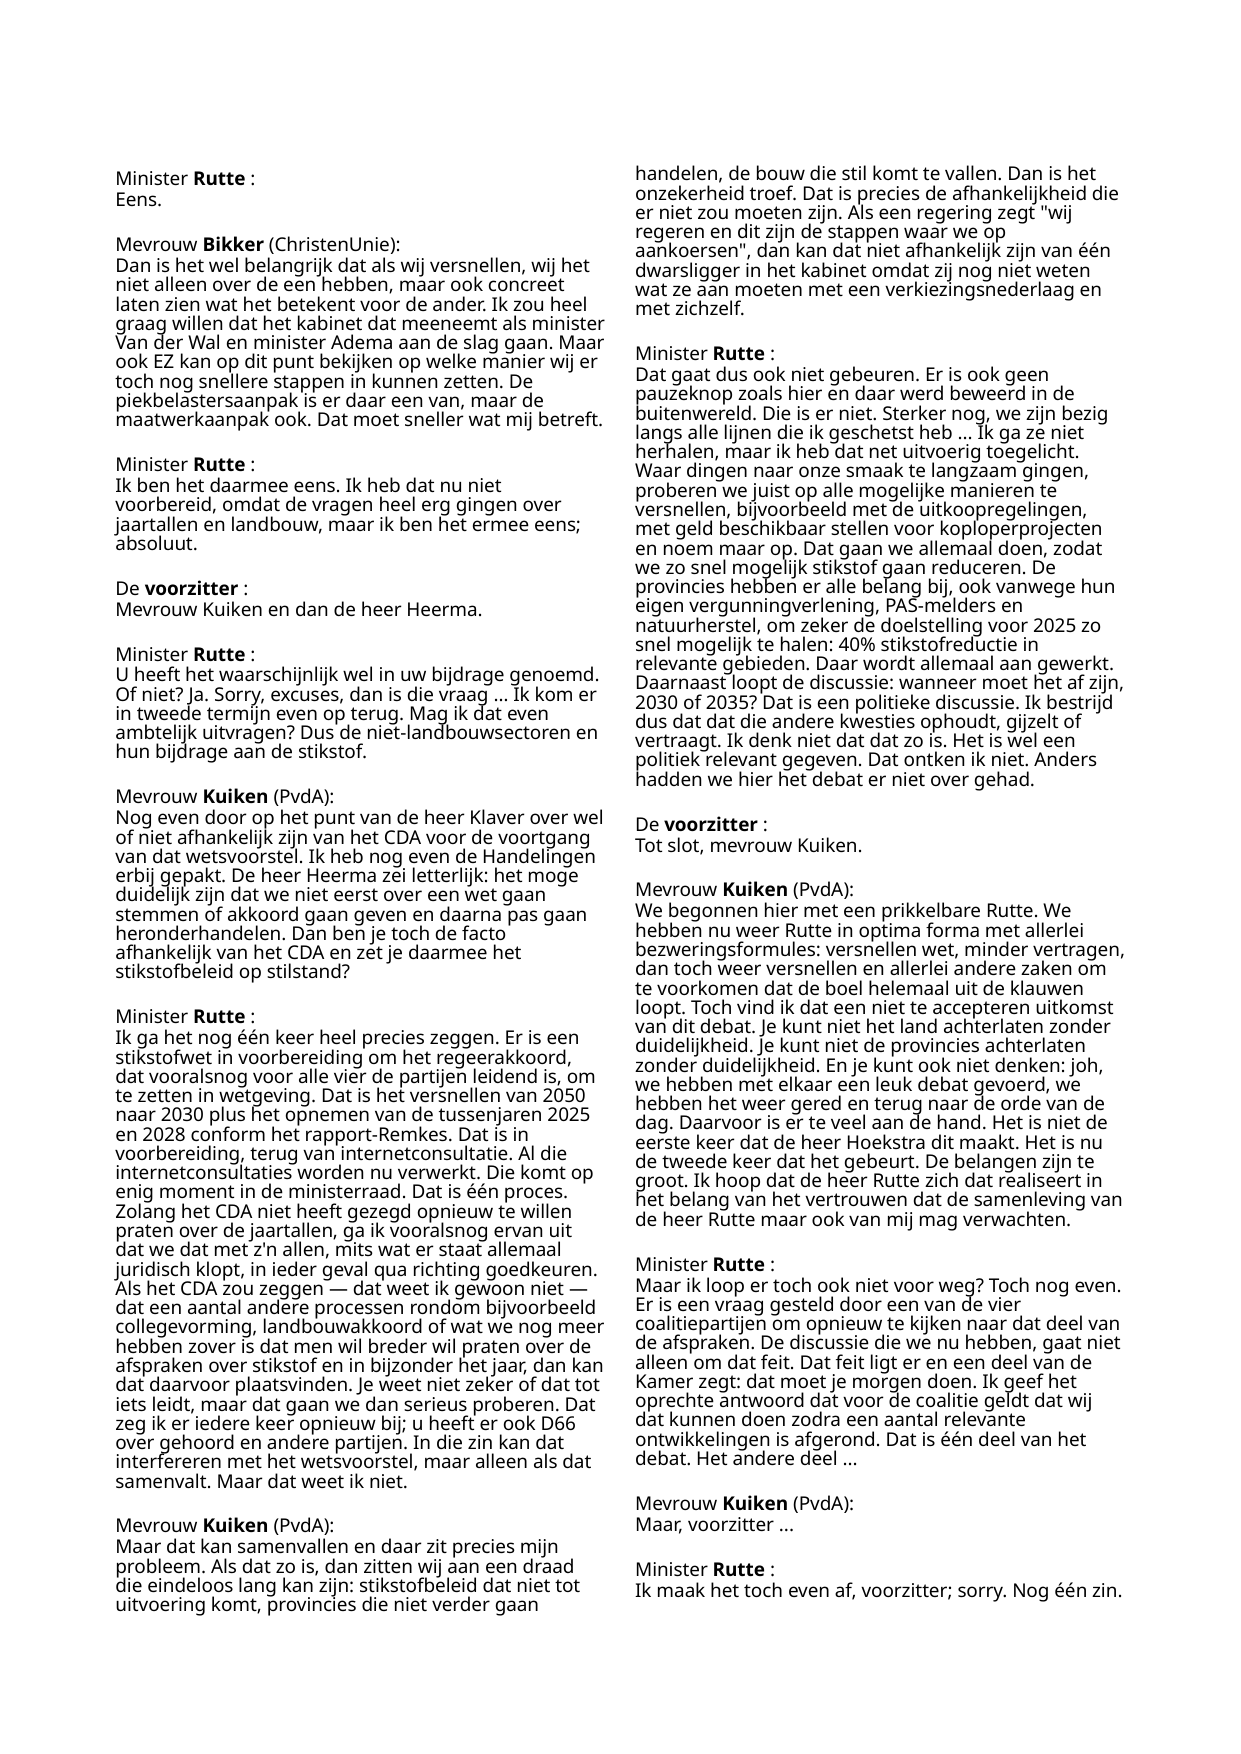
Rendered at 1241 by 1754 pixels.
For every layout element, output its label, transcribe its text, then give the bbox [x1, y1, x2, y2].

text Minister Rutte : [115, 165, 605, 191]
text De voorzitter : [115, 575, 605, 601]
text Tot slot, mevrouw Kuiken. [635, 837, 1125, 856]
text Dat gaat dus ook niet gebeuren. Er is ook geen pauzeknop zoals hier en daar werd beweerd in de buitenwereld. Die is er niet. Sterker nog, we zijn bezig langs alle lijnen die ik geschetst heb ... Ik ga ze niet herhalen, maar ik heb dat net uitvoerig toegelicht. Waar dingen naar onze smaak te langzaam gingen, proberen we juist op alle mogelijke manieren te versnellen, bijvoorbeeld met de uitkoopregelingen, met geld beschikbaar stellen voor koploperprojecten en noem maar op. Dat gaan we allemaal doen, zodat we zo snel mogelijk stikstof gaan reduceren. De provincies hebben er alle belang bij, ook vanwege hun eigen vergunningverlening, PAS-melders en natuurherstel, om zeker de doelstelling voor 2025 zo snel mogelijk te halen: 40% stikstofreductie in relevante gebieden. Daar wordt allemaal aan gewerkt. Daarnaast loopt de discussie: wanneer moet het af zijn, 2030 of 2035? Dat is een politieke discussie. Ik bestrijd dus dat dat die andere kwesties ophoudt, gijzelt of vertraagt. Ik denk niet dat dat zo is. Het is wel een politiek relevant gegeven. Dat ontken ik niet. Anders hadden we hier het debat er niet over gehad. [635, 366, 1125, 790]
text Nog even door op het punt van de heer Klaver over wel of niet afhankelijk zijn van het CDA voor de voortgang van dat wetsvoorstel. Ik heb nog even de Handelingen erbij gepakt. De heer Heerma zei letterlijk: het moge duidelijk zijn dat we niet eerst over een wet gaan stemmen of akkoord gaan geven en daarna pas gaan heronderhandelen. Dan ben je toch de facto afhankelijk van het CDA en zet je daarmee het stikstofbeleid op stilstand? [115, 809, 605, 983]
text Ik ga het nog één keer heel precies zeggen. Er is een stikstofwet in voorbereiding om het regeerakkoord, dat vooralsnog voor alle vier de partijen leidend is, om te zetten in wetgeving. Dat is het versnellen van 2050 naar 2030 plus het opnemen van de tussenjaren 2025 en 2028 conform het rapport-Remkes. Dat is in voorbereiding, terug van internetconsultatie. Al die internetconsultaties worden nu verwerkt. Die komt op enig moment in de ministerraad. Dat is één proces. Zolang het CDA niet heeft gezegd opnieuw te willen praten over de jaartallen, ga ik vooralsnog ervan uit dat we dat met z'n allen, mits wat er staat allemaal juridisch klopt, in ieder geval qua richting goedkeuren. Als het CDA zou zeggen — dat weet ik gewoon niet — dat een aantal andere processen rondom bijvoorbeeld collegevorming, landbouwakkoord of wat we nog meer hebben zover is dat men wil breder wil praten over de afspraken over stikstof en in bijzonder het jaar, dan kan dat daarvoor plaatsvinden. Je weet niet zeker of dat tot iets leidt, maar dat gaan we dan serieus proberen. Dat zeg ik er iedere keer opnieuw bij; u heeft er ook D66 over gehoord en andere partijen. In die zin kan dat interfereren met het wetsvoorstel, maar alleen als dat samenvalt. Maar dat weet ik niet. [115, 1029, 605, 1492]
text Minister Rutte : [635, 340, 1125, 366]
text Mevrouw Kuiken (PvdA): [635, 1490, 1125, 1516]
text Eens. [115, 191, 605, 210]
text Minister Rutte : [635, 1251, 1125, 1277]
text Mevrouw Kuiken en dan de heer Heerma. [115, 601, 605, 620]
text Ik maak het toch even af, voorzitter; sorry. Nog één zin. [635, 1582, 1125, 1601]
text U heeft het waarschijnlijk wel in uw bijdrage genoemd. Of niet? Ja. Sorry, excuses, dan is die vraag … Ik kom er in tweede termijn even op terug. Mag ik dat even ambtelijk uitvragen? Dus de niet-landbouwsectoren en hun bijdrage aan de stikstof. [115, 666, 605, 763]
text We begonnen hier met een prikkelbare Rutte. We hebben nu weer Rutte in optima forma met allerlei bezweringsformules: versnellen wet, minder vertragen, dan toch weer versnellen en allerlei andere zaken om te voorkomen dat de boel helemaal uit de klauwen loopt. Toch vind ik dat een niet te accepteren uitkomst van dit debat. Je kunt niet het land achterlaten zonder duidelijkheid. Je kunt niet de provincies achterlaten zonder duidelijkheid. En je kunt ook niet denken: joh, we hebben met elkaar een leuk debat gevoerd, we hebben het weer gered en terug naar de orde van de dag. Daarvoor is er te veel aan de hand. Het is niet de eerste keer dat de heer Hoekstra dit maakt. Het is nu de tweede keer dat het gebeurt. De belangen zijn te groot. Ik hoop dat de heer Rutte zich dat realiseert in het belang van het vertrouwen dat de samenleving van de heer Rutte maar ook van mij mag verwachten. [635, 902, 1125, 1230]
text Maar dat kan samenvallen en daar zit precies mijn probleem. Als dat zo is, dan zitten wij aan een draad die eindeloos lang kan zijn: stikstofbeleid dat niet tot uitvoering komt, provincies die niet verder gaan [115, 1538, 605, 1616]
text Maar ik loop er toch ook niet voor weg? Toch nog even. Er is een vraag gesteld door een van de vier coalitiepartijen om opnieuw te kijken naar dat deel van de afspraken. De discussie die we nu hebben, gaat niet alleen om dat feit. Dat feit ligt er en een deel van de Kamer zegt: dat moet je morgen doen. Ik geef het oprechte antwoord dat voor de coalitie geldt dat wij dat kunnen doen zodra een aantal relevante ontwikkelingen is afgerond. Dat is één deel van het debat. Het andere deel ... [635, 1277, 1125, 1469]
text Minister Rutte : [115, 641, 605, 666]
text Mevrouw Kuiken (PvdA): [115, 784, 605, 809]
text Dan is het wel belangrijk dat als wij versnellen, wij het niet alleen over de een hebben, maar ook concreet laten zien wat het betekent voor de ander. Ik zou heel graag willen dat het kabinet dat meeneemt als minister Van der Wal en minister Adema aan de slag gaan. Maar ook EZ kan op dit punt bekijken op welke manier wij er toch nog snellere stappen in kunnen zetten. De piekbelastersaanpak is er daar een van, maar de maatwerkaanpak ook. Dat moet sneller wat mij betreft. [115, 257, 605, 430]
text De voorzitter : [635, 811, 1125, 837]
text Ik ben het daarmee eens. Ik heb dat nu niet voorbereid, omdat de vragen heel erg gingen over jaartallen en landbouw, maar ik ben het ermee eens; absoluut. [115, 477, 605, 554]
text Minister Rutte : [115, 451, 605, 477]
text Minister Rutte : [635, 1556, 1125, 1582]
text Mevrouw Kuiken (PvdA): [635, 877, 1125, 902]
text Mevrouw Kuiken (PvdA): [115, 1513, 605, 1538]
text Minister Rutte : [115, 1004, 605, 1029]
text Maar, voorzitter ... [635, 1516, 1125, 1535]
text Mevrouw Bikker (ChristenUnie): [115, 231, 605, 257]
text handelen, de bouw die stil komt te vallen. Dan is het onzekerheid troef. Dat is precies de afhankelijkheid die er niet zou moeten zijn. Als een regering zegt "wij regeren en dit zijn de stappen waar we op aankoersen", dan kan dat niet afhankelijk zijn van één dwarsligger in het kabinet omdat zij nog niet weten wat ze aan moeten met een verkiezingsnederlaag en met zichzelf. [635, 165, 1125, 319]
